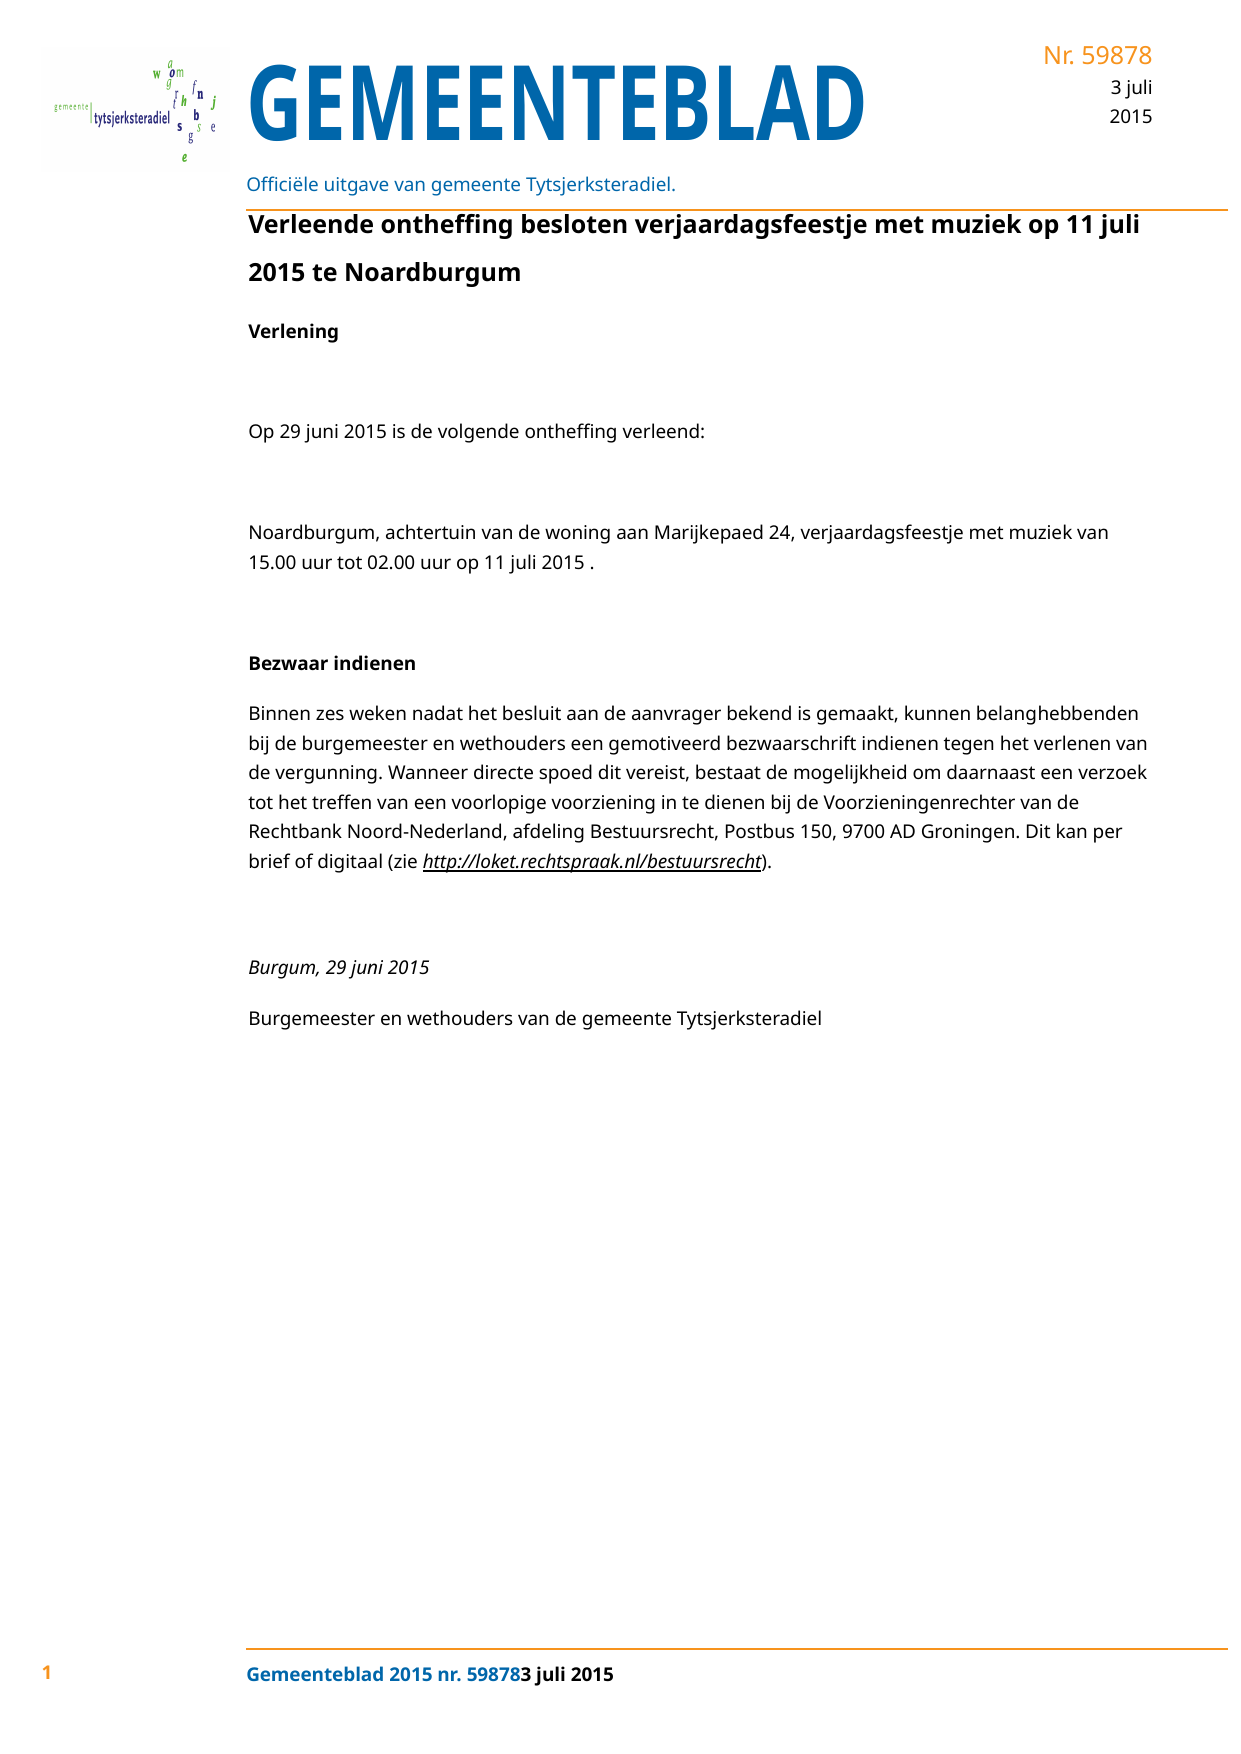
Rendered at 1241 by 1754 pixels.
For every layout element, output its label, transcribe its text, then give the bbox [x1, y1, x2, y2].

text Binnen zes weken nadat het besluit aan de aanvrager bekend is gemaakt, kunnen belang­hebbenden bij de burgemeester en wethouders een gemotiveerd bezwaarschrift indienen tegen het verlenen van de ver­gunning. Wanneer directe spoed dit vereist, bestaat de mogelijkheid om daarnaast een verzoek tot het treffen van een voorlopige voorziening in te dienen bij de Voorzieningenrechter van de Rechtbank Noord-Nederland, afdeling Bestuursrecht, Postbus 150, 9700 AD Groningen. Dit kan per brief of digitaal (zie http://loket.rechtspraak.nl/bestuursrecht). [248, 700, 1152, 874]
picture [41, 47, 231, 172]
text Bezwaar indienen [248, 650, 1152, 676]
text Verlening [248, 318, 1152, 344]
text Verleende ontheffing besloten verjaardagsfeestje met muziek op 11 juli 2015 te Noardburgum [248, 211, 1152, 288]
text Burgemeester en wethouders van de gemeente Tytsjerksteradiel [248, 1006, 1152, 1031]
text Burgum, 29 juni 2015 [248, 954, 1152, 980]
text Noardburgum, achtertuin van de woning aan Marijkepaed 24, verjaardagsfeestje met muziek van 15.00 uur tot 02.00 uur op 11 juli 2015 . [248, 519, 1152, 575]
text Op 29 juni 2015 is de volgende ontheffing ver­leend: [248, 419, 1152, 444]
